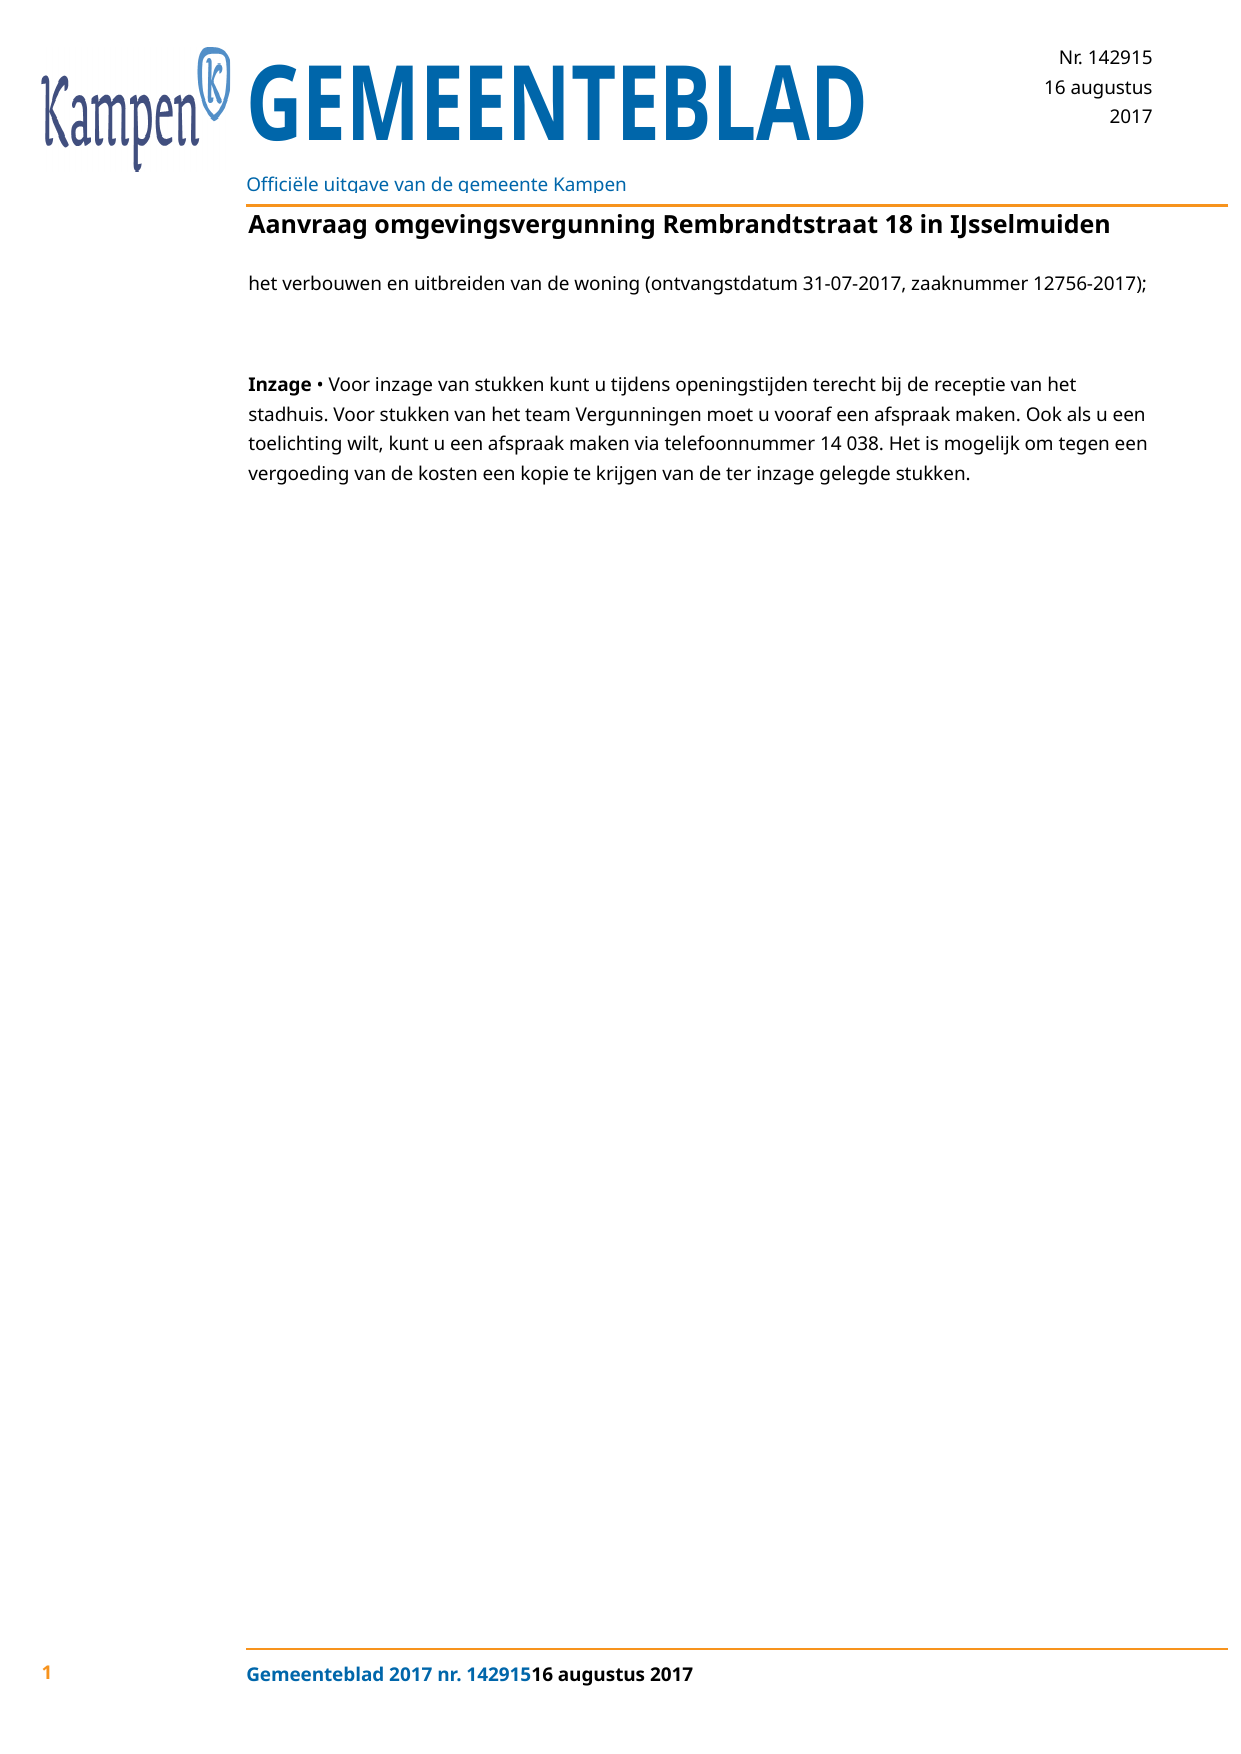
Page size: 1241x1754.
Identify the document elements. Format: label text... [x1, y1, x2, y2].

picture [41, 47, 231, 172]
text Aanvraag omgevingsvergunning Rembrandtstraat 18 in IJsselmuiden [248, 207, 1152, 241]
text Inzage • Voor inzage van stukken kunt u tijdens openingstijden terecht bij de receptie van het stadhuis. Voor stukken van het team Vergunningen moet u vooraf een afspraak maken. Ook als u een toelichting wilt, kunt u een afspraak maken via telefoonnummer 14 038. Het is mogelijk om tegen een vergoeding van de kosten een kopie te krijgen van de ter inzage gelegde stukken. [248, 371, 1152, 486]
text het verbouwen en uitbreiden van de woning (ontvangstdatum 31-07-2017, zaaknummer 12756-2017); [248, 270, 1152, 296]
